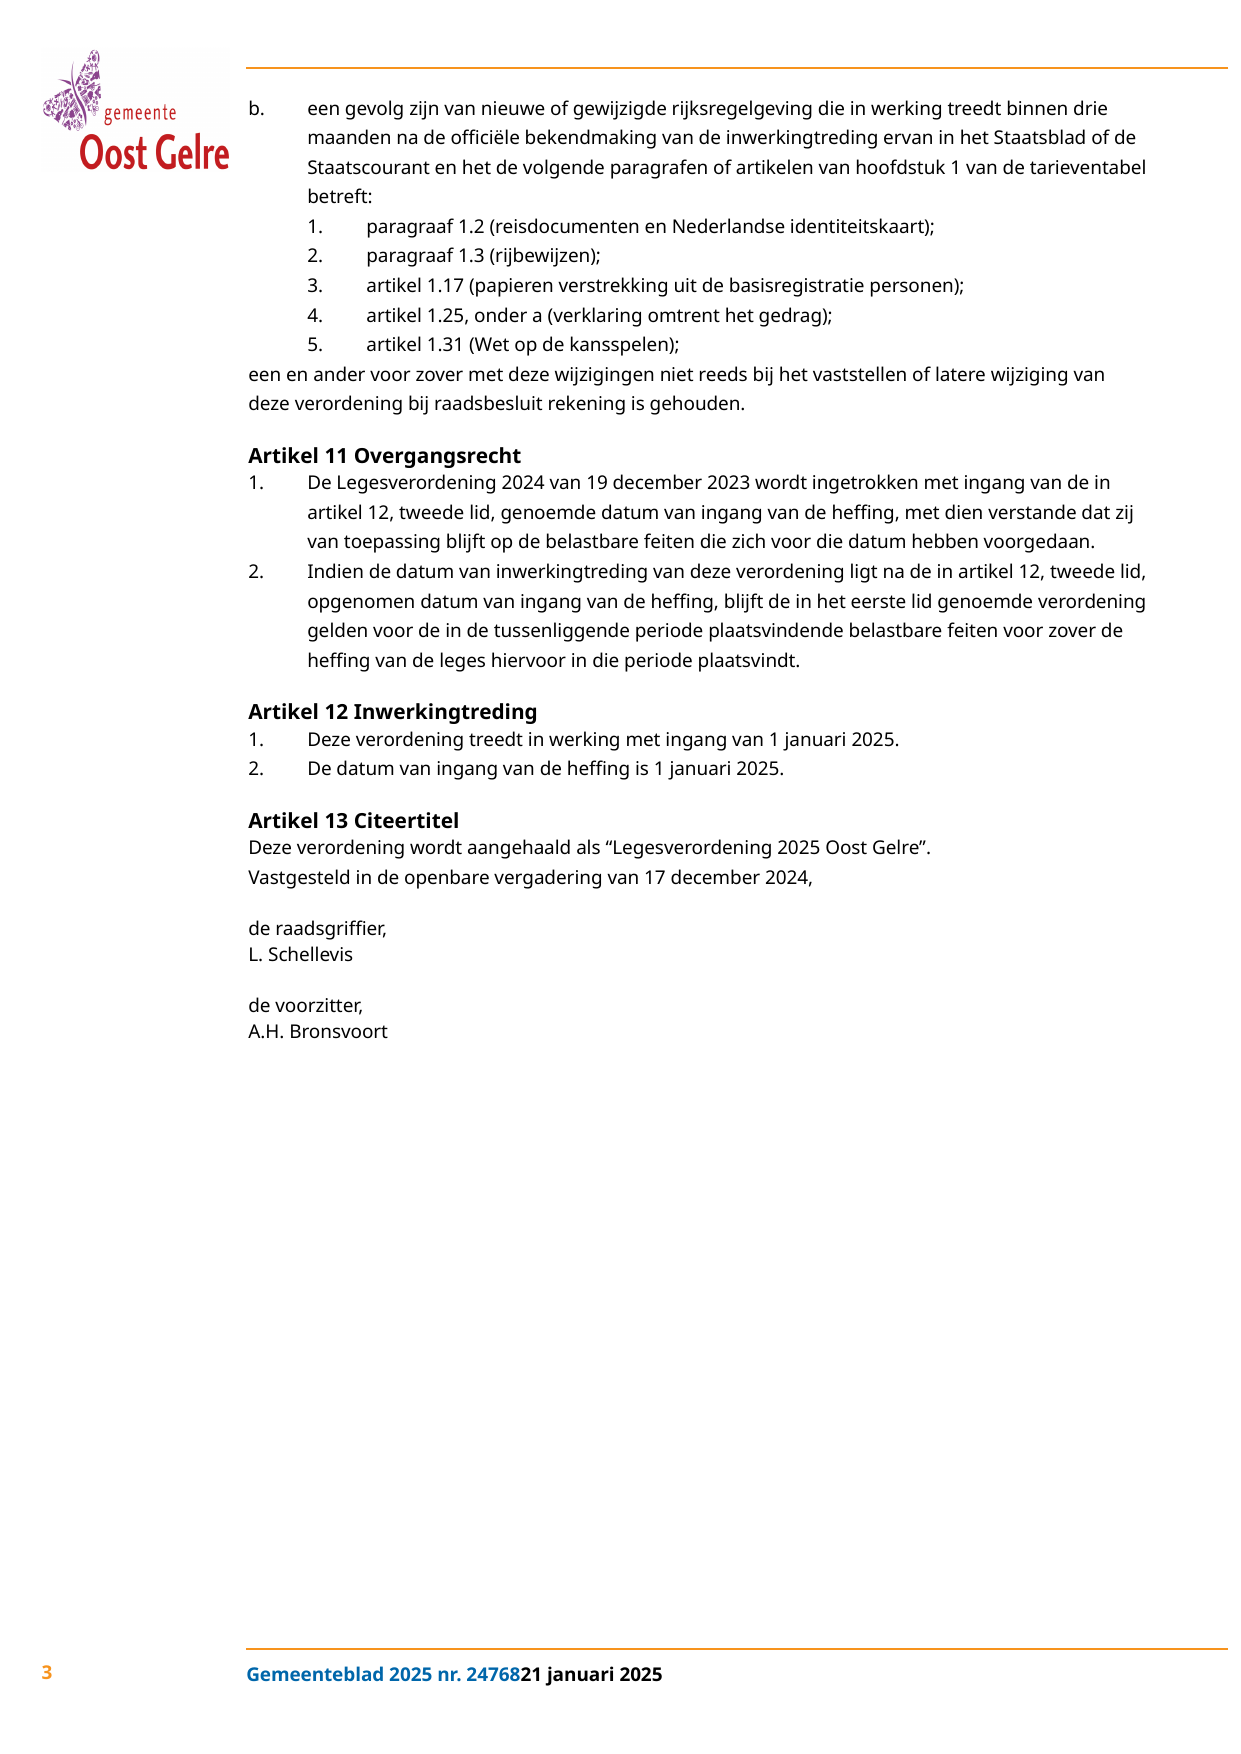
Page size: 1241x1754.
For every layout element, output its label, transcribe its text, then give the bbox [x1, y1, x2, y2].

list Indien de datum van inwerkingtreding van deze verordening ligt na de in artikel 12, tweede lid, opgenomen datum van ingang van de heffing, blijft de in het eerste lid genoemde verordening gelden voor de in de tussenliggende periode plaatsvindende belastbare feiten voor zover de heffing van de leges hiervoor in die periode plaatsvindt. [248, 558, 1152, 673]
list De Legesverordening 2024 van 19 december 2023 wordt ingetrokken met ingang van de in artikel 12, tweede lid, genoemde datum van ingang van de heffing, met dien verstande dat zij van toepassing blijft op de belastbare feiten die zich voor die datum hebben voorgedaan. [248, 469, 1152, 554]
text de raadsgriffier, [248, 915, 1152, 941]
list artikel 1.31 (Wet op de kansspelen); [307, 331, 1152, 357]
list De datum van ingang van de heffing is 1 januari 2025. [248, 755, 1152, 781]
text Artikel 12 Inwerkingtreding [248, 697, 1152, 726]
text Deze verordening wordt aangehaald als “Legesverordening 2025 Oost Gelre”. [248, 834, 1152, 860]
list een gevolg zijn van nieuwe of gewijzigde rijksregelgeving die in werking treedt binnen drie maanden na de officiële bekendmaking van de inwerkingtreding ervan in het Staatsblad of de Staatscourant en het de volgende paragrafen of artikelen van hoofdstuk 1 van de tarieventabel betreft: [248, 95, 1152, 209]
text A.H. Bronsvoort [248, 1018, 1152, 1044]
list paragraaf 1.3 (rijbewijzen); [307, 243, 1152, 268]
text Artikel 11 Overgangsrecht [248, 441, 1152, 469]
list paragraaf 1.2 (reisdocumenten en Nederlandse identiteitskaart); [307, 213, 1152, 239]
text een en ander voor zover met deze wijzigingen niet reeds bij het vaststellen of latere wijziging van deze verordening bij raadsbesluit rekening is gehouden. [248, 361, 1152, 416]
list artikel 1.25, onder a (verklaring omtrent het gedrag); [307, 302, 1152, 328]
list Deze verordening treedt in werking met ingang van 1 januari 2025. [248, 726, 1152, 752]
picture [41, 47, 231, 172]
list artikel 1.17 (papieren verstrekking uit de basisregistratie personen); [307, 272, 1152, 298]
text L. Schellevis [248, 941, 1152, 967]
text de voorzitter, [248, 992, 1152, 1018]
text Artikel 13 Citeertitel [248, 806, 1152, 834]
text Vastgesteld in de openbare vergadering van 17 december 2024, [248, 864, 1152, 889]
